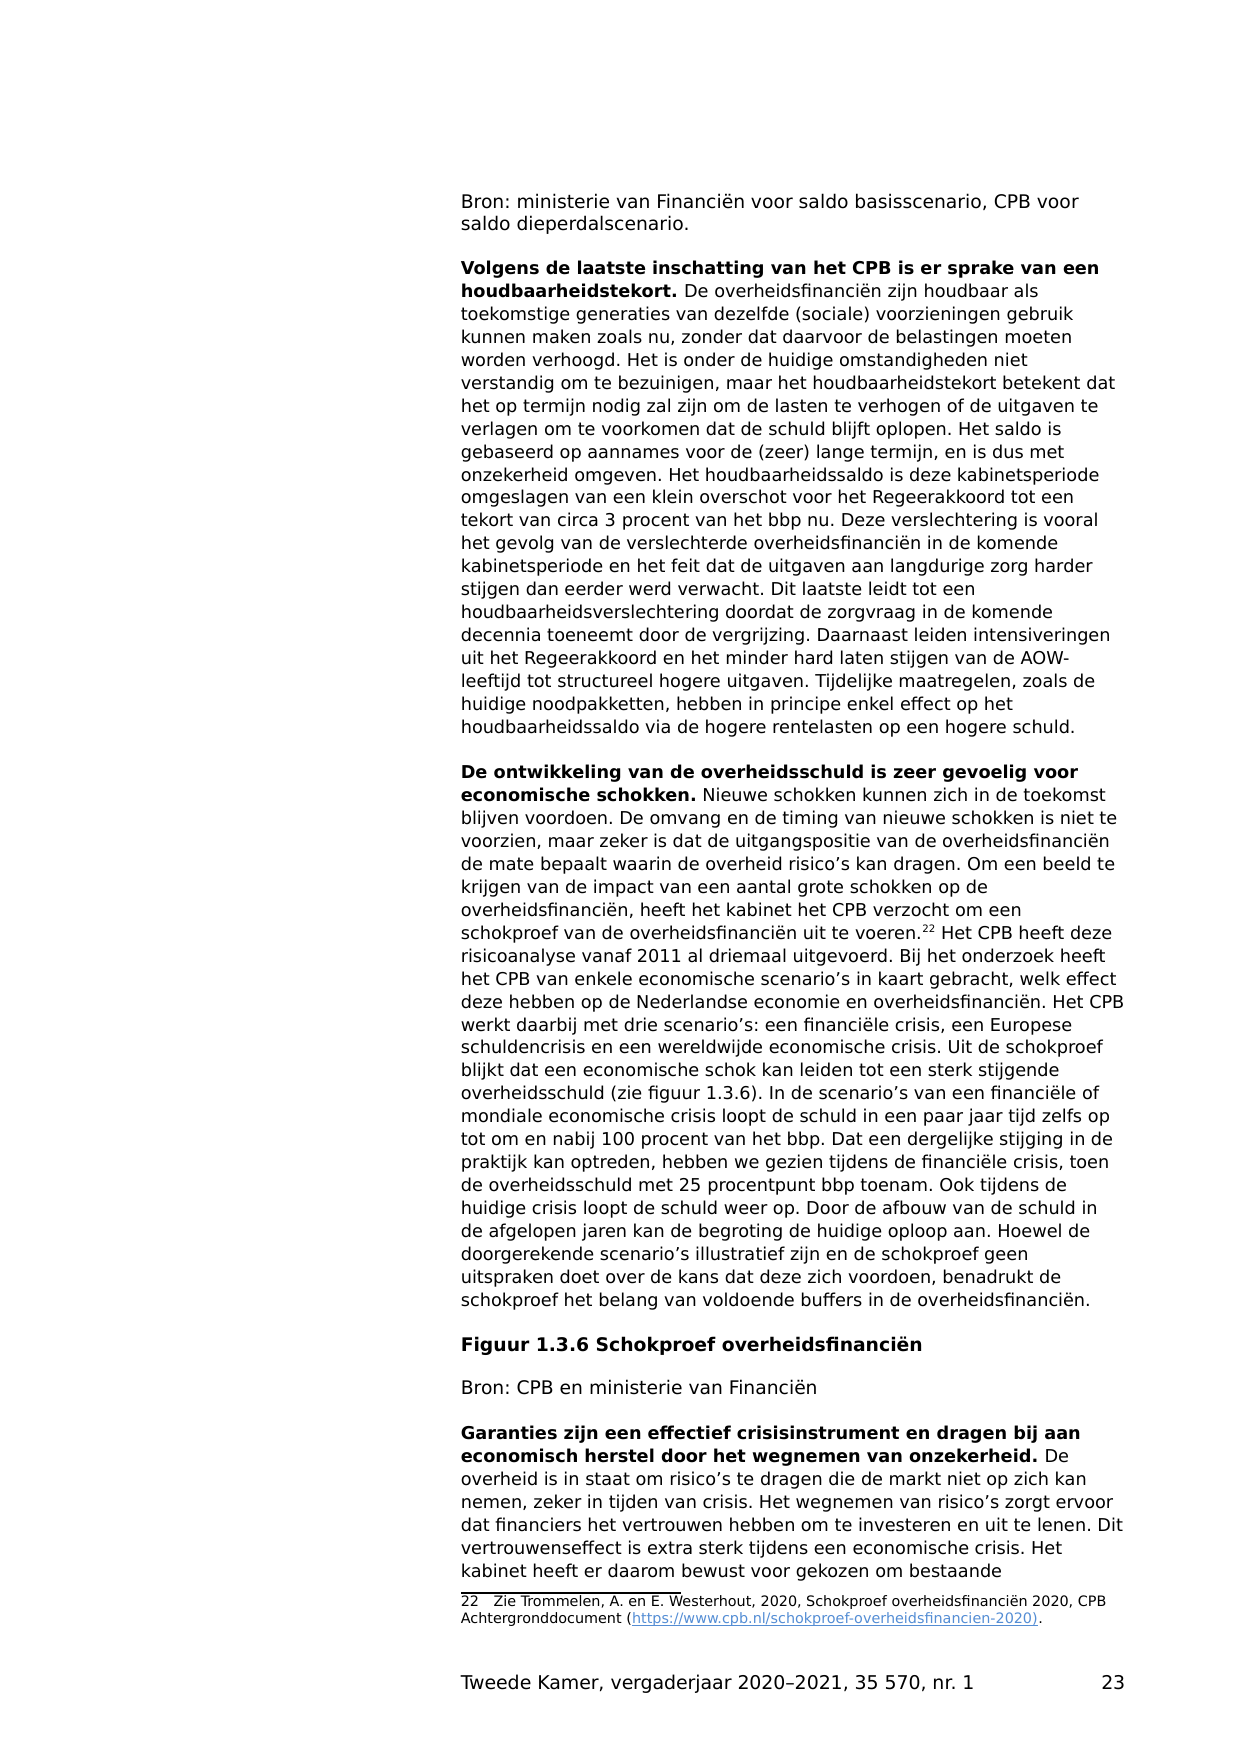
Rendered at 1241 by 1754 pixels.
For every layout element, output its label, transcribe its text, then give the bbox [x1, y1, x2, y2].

text Bron: ministerie van Financiën voor saldo basisscenario, CPB voor saldo dieperdalscenario. [461, 191, 1125, 234]
text Garanties zijn een effectief crisisinstrument en dragen bij aan economisch herstel door het wegnemen van onzekerheid. De overheid is in staat om risico’s te dragen die de markt niet op zich kan nemen, zeker in tijden van crisis. Het wegnemen van risico’s zorgt ervoor dat financiers het vertrouwen hebben om te investeren en uit te lenen. Dit vertrouwenseffect is extra sterk tijdens een economische crisis. Het kabinet heeft er daarom bewust voor gekozen om bestaande [461, 1421, 1125, 1582]
title Figuur 1.3.6 Schokproef overheidsfinanciën [461, 1333, 1125, 1355]
text Volgens de laatste inschatting van het CPB is er sprake van een houdbaarheidstekort. De overheidsfinanciën zijn houdbaar als toekomstige generaties van dezelfde (sociale) voorzieningen gebruik kunnen maken zoals nu, zonder dat daarvoor de belastingen moeten worden verhoogd. Het is onder de huidige omstandigheden niet verstandig om te bezuinigen, maar het houdbaarheidstekort betekent dat het op termijn nodig zal zijn om de lasten te verhogen of de uitgaven te verlagen om te voorkomen dat de schuld blijft oplopen. Het saldo is gebaseerd op aannames voor de (zeer) lange termijn, en is dus met onzekerheid omgeven. Het houdbaarheidssaldo is deze kabinetsperiode omgeslagen van een klein overschot voor het Regeerakkoord tot een tekort van circa 3 procent van het bbp nu. Deze verslechtering is vooral het gevolg van de verslechterde overheidsfinanciën in de komende kabinetsperiode en het feit dat de uitgaven aan langdurige zorg harder stijgen dan eerder werd verwacht. Dit laatste leidt tot een houdbaarheidsverslechtering doordat de zorgvraag in de komende decennia toeneemt door de vergrijzing. Daarnaast leiden intensiveringen uit het Regeerakkoord en het minder hard laten stijgen van de AOW-leeftijd tot structureel hogere uitgaven. Tijdelijke maatregelen, zoals de huidige noodpakketten, hebben in principe enkel effect op het houdbaarheidssaldo via de hogere rentelasten op een hogere schuld. [461, 256, 1125, 738]
text __Zie Trommelen, A. en E. Westerhout, 2020, Schokproef overheidsfinanciën 2020, CPB Achtergronddocument (https://www.cpb.nl/schokproef-overheidsfinancien-2020). [461, 1593, 1125, 1627]
text Bron: CPB en ministerie van Financiën [461, 1377, 1125, 1399]
text De ontwikkeling van de overheidsschuld is zeer gevoelig voor economische schokken. Nieuwe schokken kunnen zich in de toekomst blijven voordoen. De omvang en de timing van nieuwe schokken is niet te voorzien, maar zeker is dat de uitgangspositie van de overheidsfinanciën de mate bepaalt waarin de overheid risico’s kan dragen. Om een beeld te krijgen van de impact van een aantal grote schokken op de overheidsfinanciën, heeft het kabinet het CPB verzocht om een schokproef van de overheidsfinanciën uit te voeren. Het CPB heeft deze risicoanalyse vanaf 2011 al driemaal uitgevoerd. Bij het onderzoek heeft het CPB van enkele economische scenario’s in kaart gebracht, welk effect deze hebben op de Nederlandse economie en overheidsfinanciën. Het CPB werkt daarbij met drie scenario’s: een financiële crisis, een Europese schuldencrisis en een wereldwijde economische crisis. Uit de schokproef blijkt dat een economische schok kan leiden tot een sterk stijgende overheidsschuld (zie figuur 1.3.6). In de scenario’s van een financiële of mondiale economische crisis loopt de schuld in een paar jaar tijd zelfs op tot om en nabij 100 procent van het bbp. Dat een dergelijke stijging in de praktijk kan optreden, hebben we gezien tijdens de financiële crisis, toen de overheidsschuld met 25 procentpunt bbp toenam. Ook tijdens de huidige crisis loopt de schuld weer op. Door de afbouw van de schuld in de afgelopen jaren kan de begroting de huidige oploop aan. Hoewel de doorgerekende scenario’s illustratief zijn en de schokproef geen uitspraken doet over de kans dat deze zich voordoen, benadrukt de schokproef het belang van voldoende buffers in de overheidsfinanciën. [461, 761, 1125, 1311]
